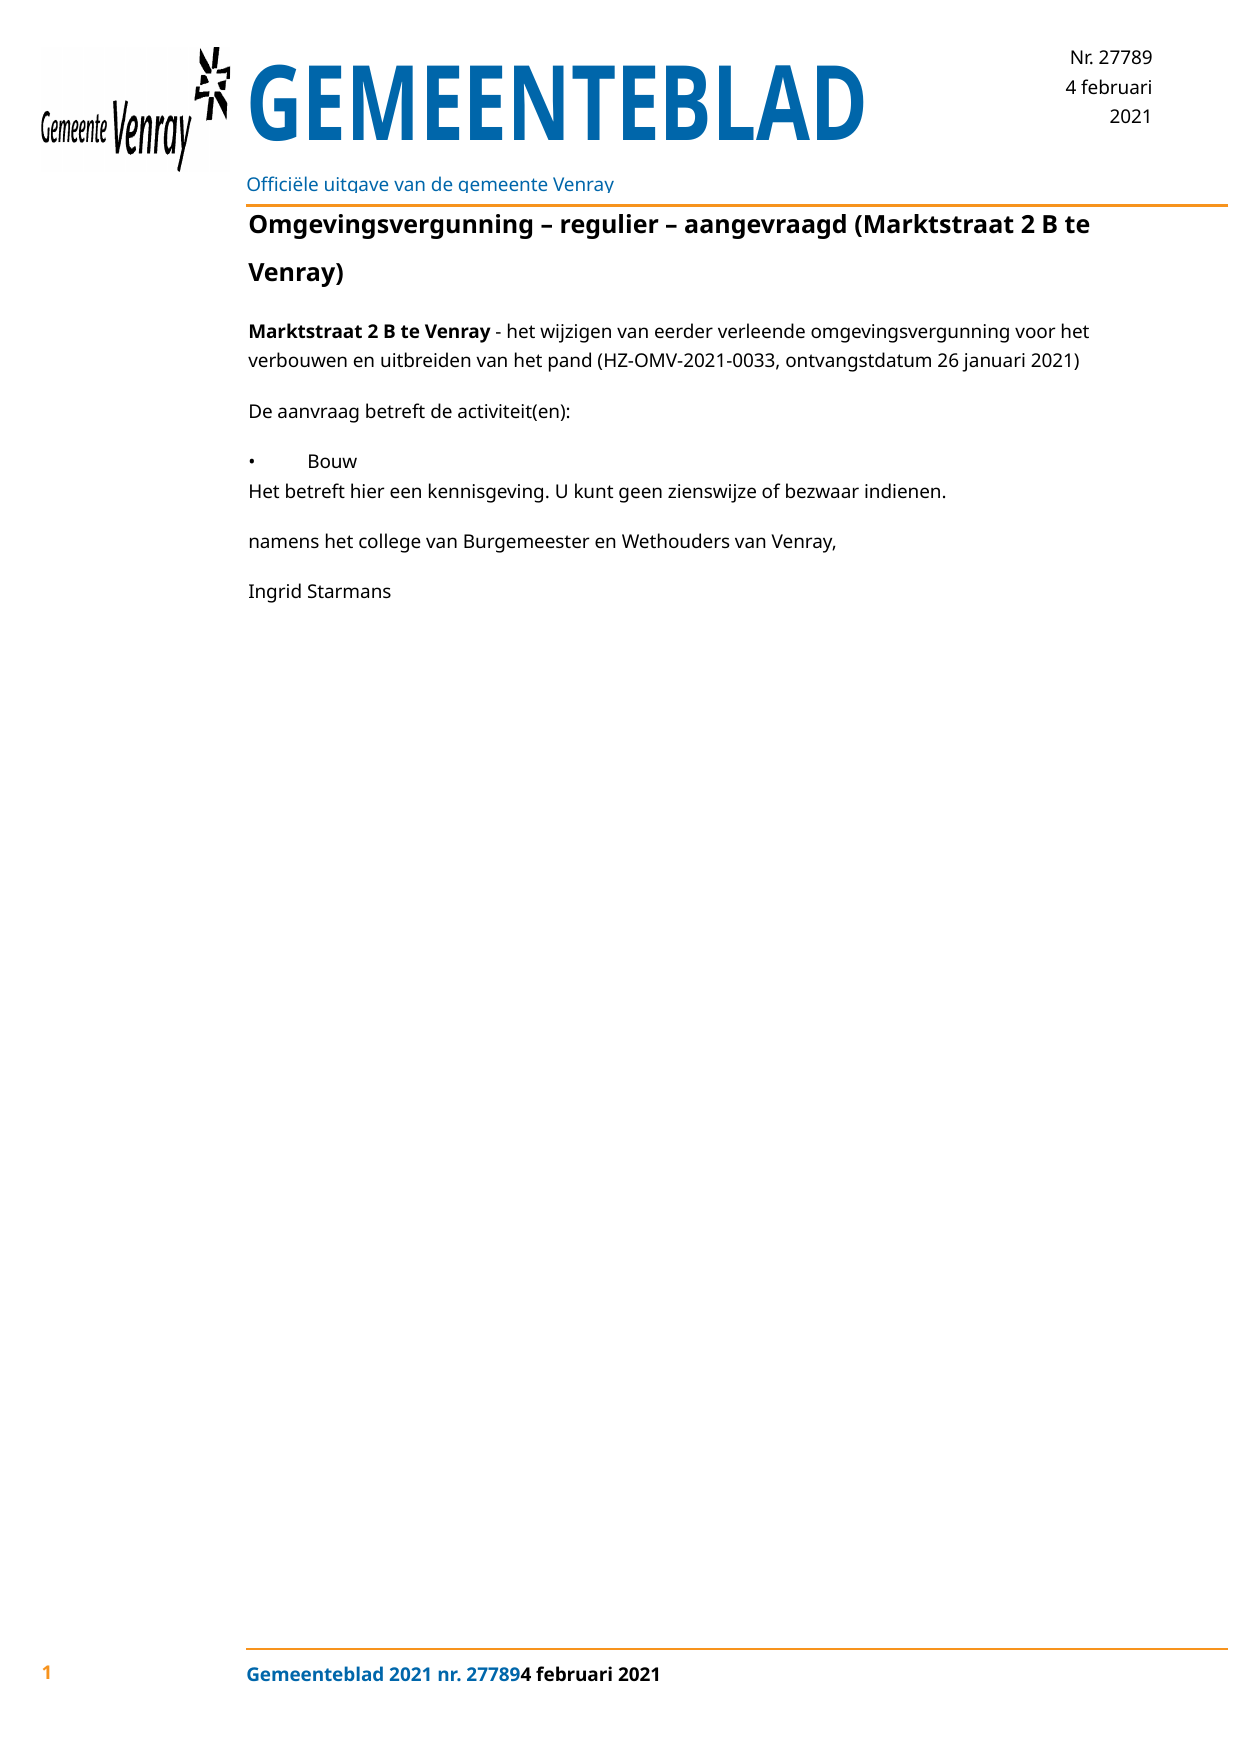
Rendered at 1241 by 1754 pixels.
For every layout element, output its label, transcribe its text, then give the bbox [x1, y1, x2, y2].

picture [41, 47, 231, 172]
list Bouw [248, 448, 1152, 474]
text Marktstraat 2 B te Venray - het wijzigen van eerder verleende omgevingsvergunning voor het verbouwen en uitbreiden van het pand (HZ-OMV-2021-0033, ontvangstdatum 26 januari 2021) [248, 318, 1152, 373]
text De aanvraag betreft de activiteit(en): [248, 398, 1152, 424]
text Het betreft hier een kennisgeving. U kunt geen zienswijze of bezwaar indienen. [248, 478, 1152, 504]
text Ingrid Starmans [248, 579, 1152, 604]
text Omgevingsvergunning – regulier – aangevraagd (Marktstraat 2 B te Venray) [248, 207, 1152, 288]
text namens het college van Burgemeester en Wethouders van Venray, [248, 528, 1152, 554]
